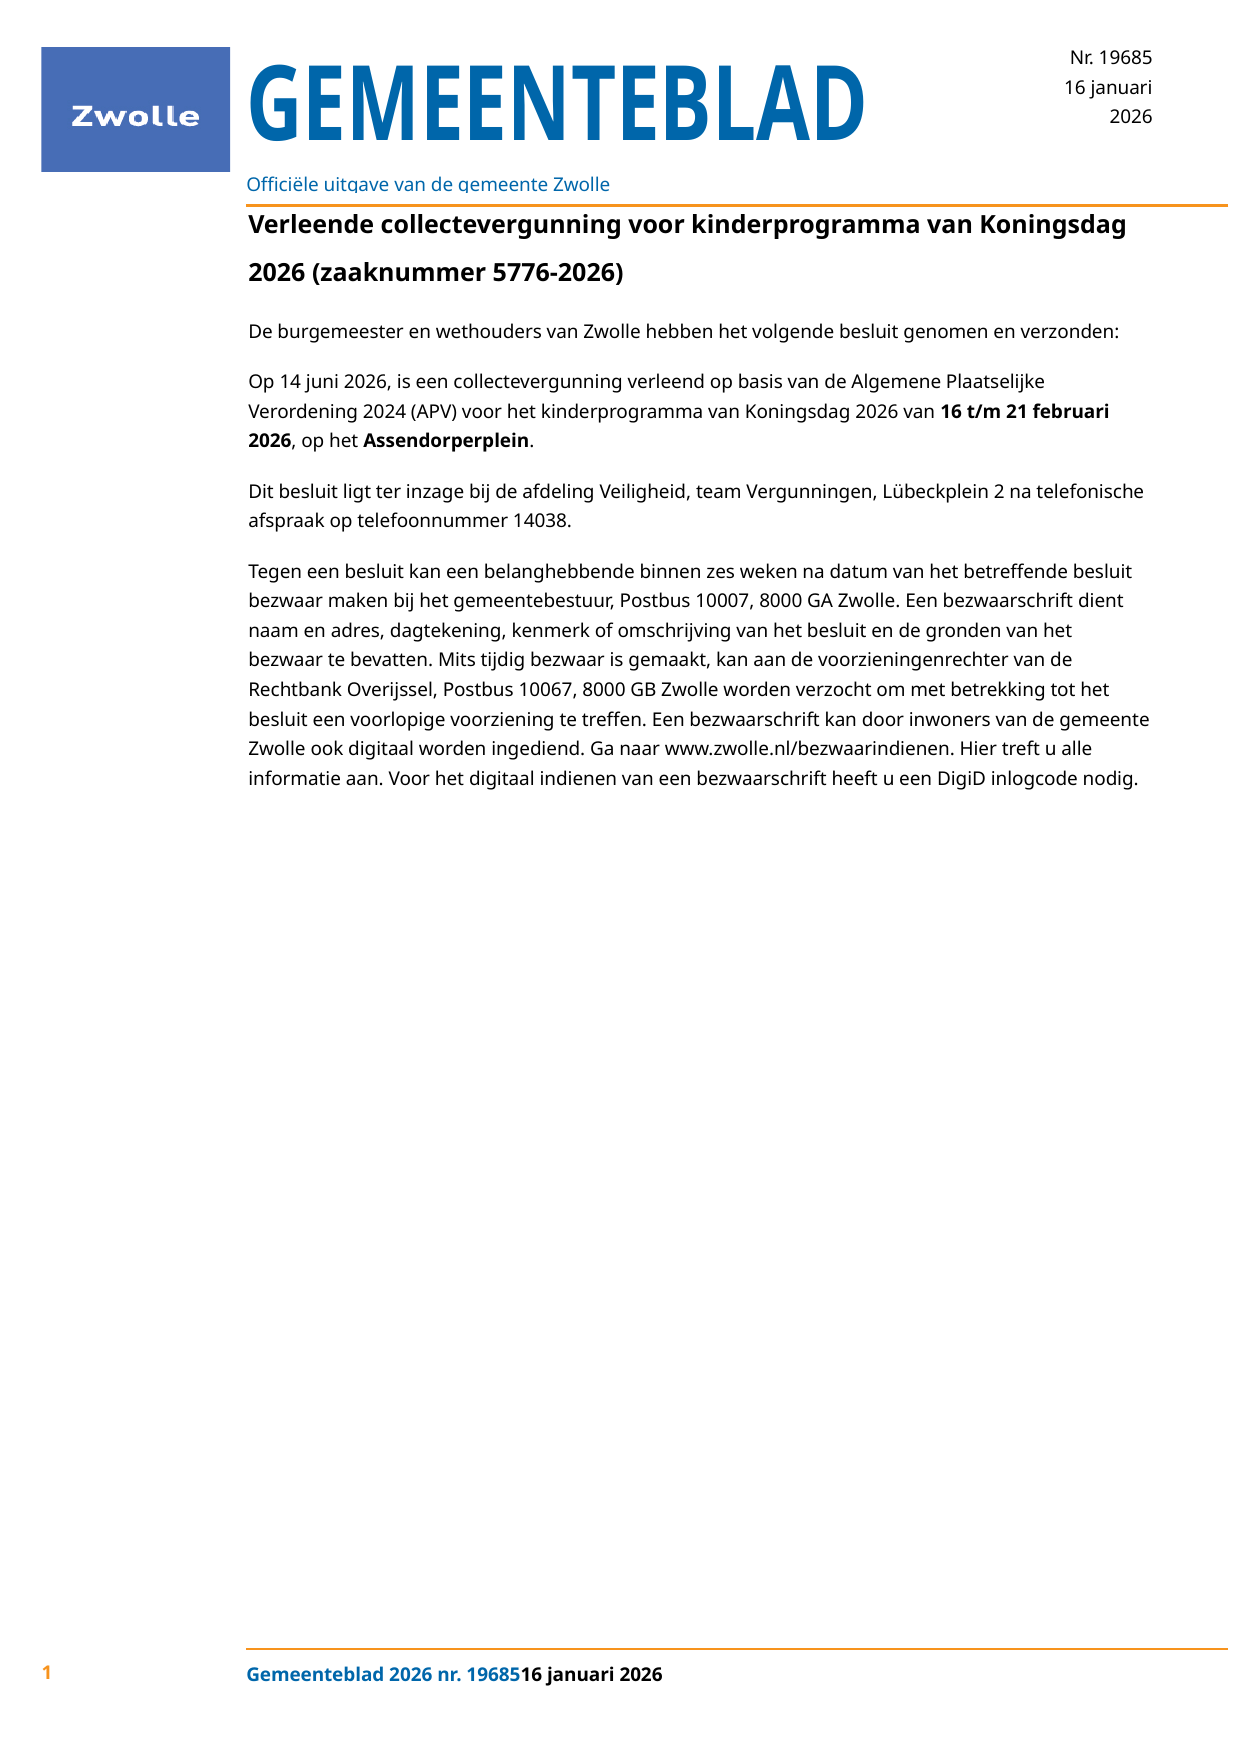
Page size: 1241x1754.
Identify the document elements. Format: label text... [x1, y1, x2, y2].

text Dit besluit ligt ter inzage bij de afdeling Veiligheid, team Vergunningen, Lübeckplein 2 na telefonische afspraak op telefoonnummer 14038. [248, 478, 1152, 533]
text Op 14 juni 2026, is een collectevergunning verleend op basis van de Algemene Plaatselijke Verordening 2024 (APV) voor het kinderprogramma van Koningsdag 2026 van 16 t/m 21 februari 2026, op het Assendorperplein. [248, 368, 1152, 453]
text Tegen een besluit kan een belanghebbende binnen zes weken na datum van het betreffende besluit bezwaar maken bij het gemeentebestuur, Postbus 10007, 8000 GA Zwolle. Een bezwaarschrift dient naam en adres, dagtekening, kenmerk of omschrijving van het besluit en de gronden van het bezwaar te bevatten. Mits tijdig bezwaar is gemaakt, kan aan de voorzieningenrechter van de Rechtbank Overijssel, Postbus 10067, 8000 GB Zwolle worden verzocht om met betrekking tot het besluit een voorlopige voorziening te treffen. Een bezwaarschrift kan door inwoners van de gemeente Zwolle ook digitaal worden ingediend. Ga naar www.zwolle.nl/bezwaarindienen. Hier treft u alle informatie aan. Voor het digitaal indienen van een bezwaarschrift heeft u een DigiD inlogcode nodig. [248, 558, 1152, 791]
text De burgemeester en wethouders van Zwolle hebben het volgende besluit genomen en verzonden: [248, 318, 1152, 344]
text Verleende collectevergunning voor kinderprogramma van Koningsdag 2026 (zaaknummer 5776-2026) [248, 207, 1152, 288]
picture [41, 47, 231, 172]
